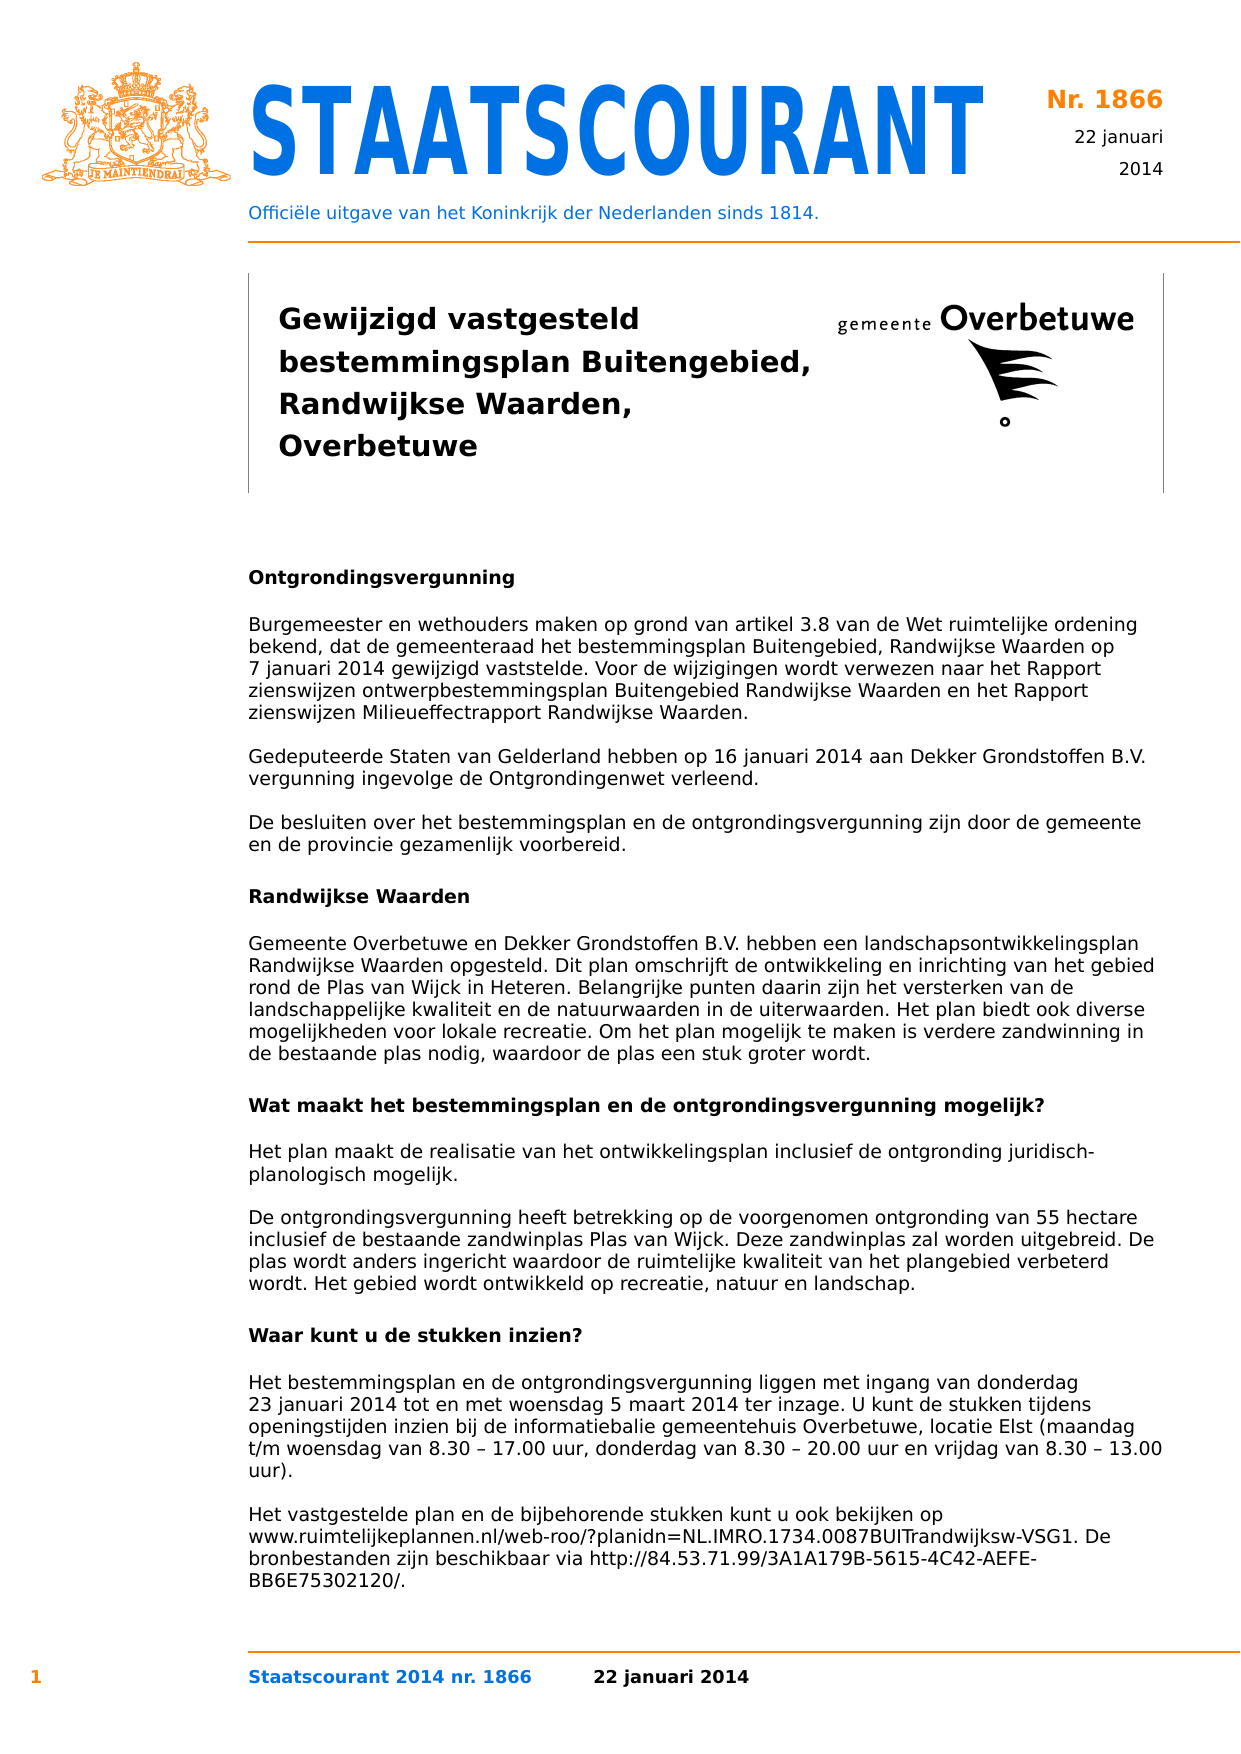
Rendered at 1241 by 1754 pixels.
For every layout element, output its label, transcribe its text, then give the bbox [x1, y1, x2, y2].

subtitle Wat maakt het bestemmingsplan en de ontgrondingsvergunning mogelijk? [248, 1094, 1163, 1116]
subtitle Randwijkse Waarden [248, 886, 1163, 908]
table_header Nr. 1866 [998, 62, 1240, 121]
text Gedeputeerde Staten van Gelderland hebben op 16 januari 2014 aan Dekker Grondstoffen B.V. vergunning ingevolge de Ontgrondingenwet verleend. [248, 746, 1163, 790]
table_cell Officiële uitgave van het Koninkrijk der Nederlanden sinds 1814. [248, 203, 1240, 241]
subtitle Gewijzigd vastgesteld bestemmingsplan Buitengebied, Randwijkse Waarden, Overbetuwe [249, 273, 1163, 493]
table_header [25, 62, 248, 241]
text Gemeente Overbetuwe en Dekker Grondstoffen B.V. hebben een landschapsontwikkelingsplan Randwijkse Waarden opgesteld. Dit plan omschrijft de ontwikkeling en inrichting van het gebied rond de Plas van Wijck in Heteren. Belangrijke punten daarin zijn het versterken van de landschappelijke kwaliteit en de natuurwaarden in de uiterwaarden. Het plan biedt ook diverse mogelijkheden voor lokale recreatie. Om het plan mogelijk te maken is verdere zandwinning in de bestaande plas nodig, waardoor de plas een stuk groter wordt. [248, 933, 1163, 1064]
subtitle Waar kunt u de stukken inzien? [248, 1325, 1163, 1347]
text De ontgrondingsvergunning heeft betrekking op de voorgenomen ontgronding van 55 hectare inclusief de bestaande zandwinplas Plas van Wijck. Deze zandwinplas zal worden uitgebreid. De plas wordt anders ingericht waardoor de ruimtelijke kwaliteit van het plangebied verbeterd wordt. Het gebied wordt ontwikkeld op recreatie, natuur en landschap. [248, 1207, 1163, 1295]
subtitle Ontgrondingsvergunning [248, 567, 1163, 589]
table_cell 22 januari [998, 121, 1240, 153]
text Het plan maakt de realisatie van het ontwikkelingsplan inclusief de ontgronding juridisch-planologisch mogelijk. [248, 1141, 1163, 1185]
picture [41, 62, 231, 186]
text Burgemeester en wethouders maken op grond van artikel 3.8 van de Wet ruimtelijke ordening bekend, dat de gemeenteraad het bestemmingsplan Buitengebied, Randwijkse Waarden op 7 januari 2014 gewijzigd vaststelde. Voor de wijzigingen wordt verwezen naar het Rapport zienswijzen ontwerpbestemmingsplan Buitengebied Randwijkse Waarden en het Rapport zienswijzen Milieueffectrapport Randwijkse Waarden. [248, 614, 1163, 724]
table_cell 2014 [998, 153, 1240, 203]
text Het bestemmingsplan en de ontgrondingsvergunning liggen met ingang van donderdag 23 januari 2014 tot en met woensdag 5 maart 2014 ter inzage. U kunt de stukken tijdens openingstijden inzien bij de informatiebalie gemeentehuis Overbetuwe, locatie Elst (maandag t/m woensdag van 8.30 – 17.00 uur, donderdag van 8.30 – 20.00 uur en vrijdag van 8.30 – 13.00 uur). [248, 1372, 1163, 1482]
text De besluiten over het bestemmingsplan en de ontgrondingsvergunning zijn door de gemeente en de provincie gezamenlijk voorbereid. [248, 812, 1163, 856]
table_header STAATSCOURANT [248, 62, 998, 203]
picture [838, 302, 1134, 427]
text Het vastgestelde plan en de bijbehorende stukken kunt u ook bekijken op www.ruimtelijkeplannen.nl/web-roo/?planidn=NL.IMRO.1734.0087BUITrandwijksw-VSG1. De bronbestanden zijn beschikbaar via http://84.53.71.99/3A1A179B-5615-4C42-AEFE-BB6E75302120/. [248, 1504, 1163, 1592]
